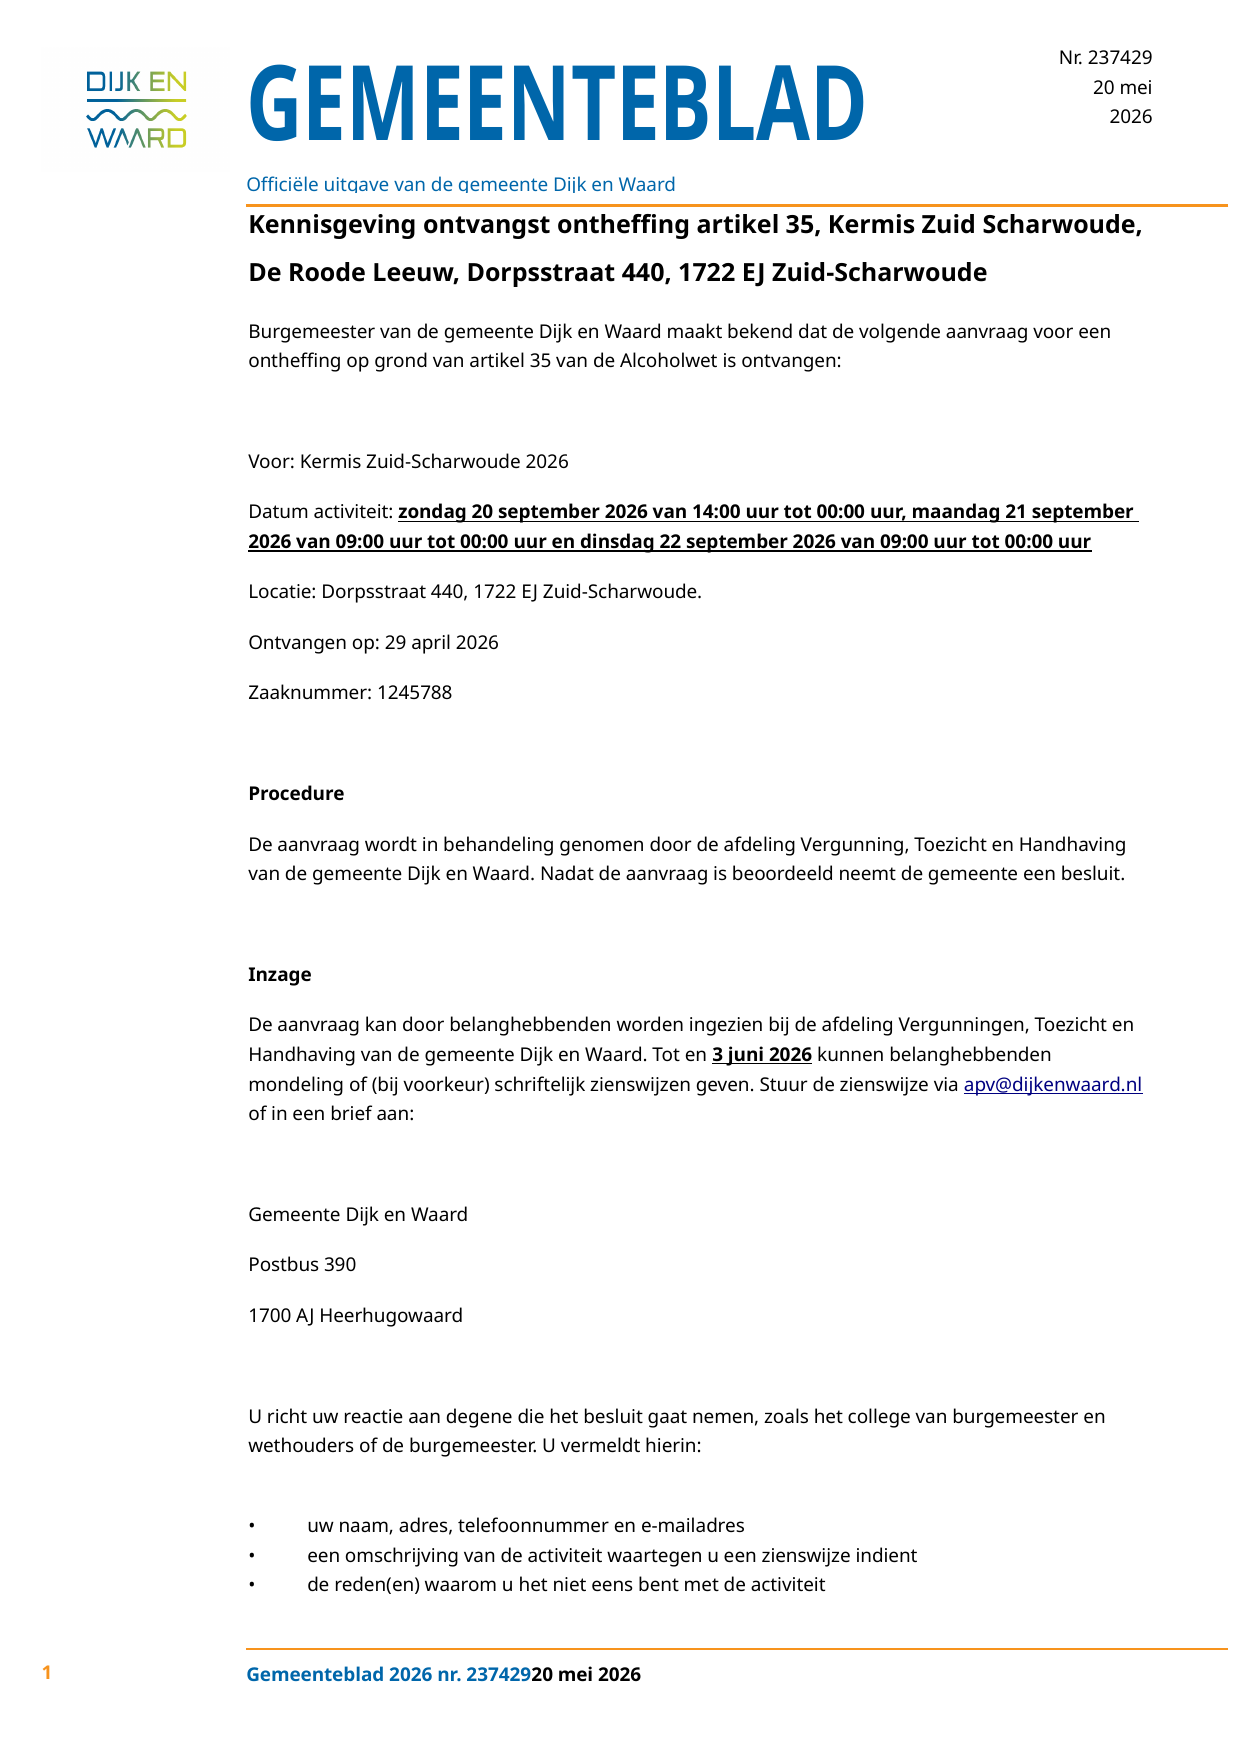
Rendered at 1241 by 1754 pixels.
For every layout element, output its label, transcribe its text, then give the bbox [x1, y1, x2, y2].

text Kennisgeving ontvangst ontheffing artikel 35, Kermis Zuid Scharwoude, De Roode Leeuw, Dorpsstraat 440, 1722 EJ Zuid-Scharwoude [248, 207, 1152, 288]
text Datum activiteit: zondag 20 september 2026 van 14:00 uur tot 00:00 uur, maandag 21 september 2026 van 09:00 uur tot 00:00 uur en dinsdag 22 september 2026 van 09:00 uur tot 00:00 uur [248, 499, 1152, 554]
text Voor: Kermis Zuid-Scharwoude 2026 [248, 448, 1152, 474]
text U richt uw reactie aan degene die het besluit gaat nemen, zoals het college van burgemeester en wethouders of de burgemeester. U vermeldt hierin: [248, 1403, 1152, 1458]
text Ontvangen op: 29 april 2026 [248, 629, 1152, 655]
text Inzage [248, 961, 1152, 987]
list de reden(en) waarom u het niet eens bent met de activiteit [248, 1572, 1152, 1597]
text De aanvraag kan door belanghebbenden worden ingezien bij de afdeling Vergunningen, Toezicht en Handhaving van de gemeente Dijk en Waard. Tot en 3 juni 2026 kunnen belanghebbenden mondeling of (bij voorkeur) schriftelijk zienswijzen geven. Stuur de zienswijze via apv@dijkenwaard.nl of in een brief aan: [248, 1012, 1152, 1126]
text Procedure [248, 780, 1152, 806]
text Locatie: Dorpsstraat 440, 1722 EJ Zuid-Scharwoude. [248, 579, 1152, 604]
text Zaaknummer: 1245788 [248, 679, 1152, 705]
text 1700 AJ Heerhugowaard [248, 1302, 1152, 1328]
text Postbus 390 [248, 1252, 1152, 1277]
list een omschrijving van de activiteit waartegen u een zienswijze indient [248, 1542, 1152, 1568]
list uw naam, adres, telefoonnummer en e-mailadres [248, 1512, 1152, 1538]
picture [41, 47, 231, 172]
text De aanvraag wordt in behandeling genomen door de afdeling Vergunning, Toezicht en Handhaving van de gemeente Dijk en Waard. Nadat de aanvraag is beoordeeld neemt de gemeente een besluit. [248, 831, 1152, 886]
text Gemeente Dijk en Waard [248, 1201, 1152, 1227]
text Burgemeester van de gemeente Dijk en Waard maakt bekend dat de volgende aanvraag voor een ontheffing op grond van artikel 35 van de Alcoholwet is ontvangen: [248, 318, 1152, 373]
